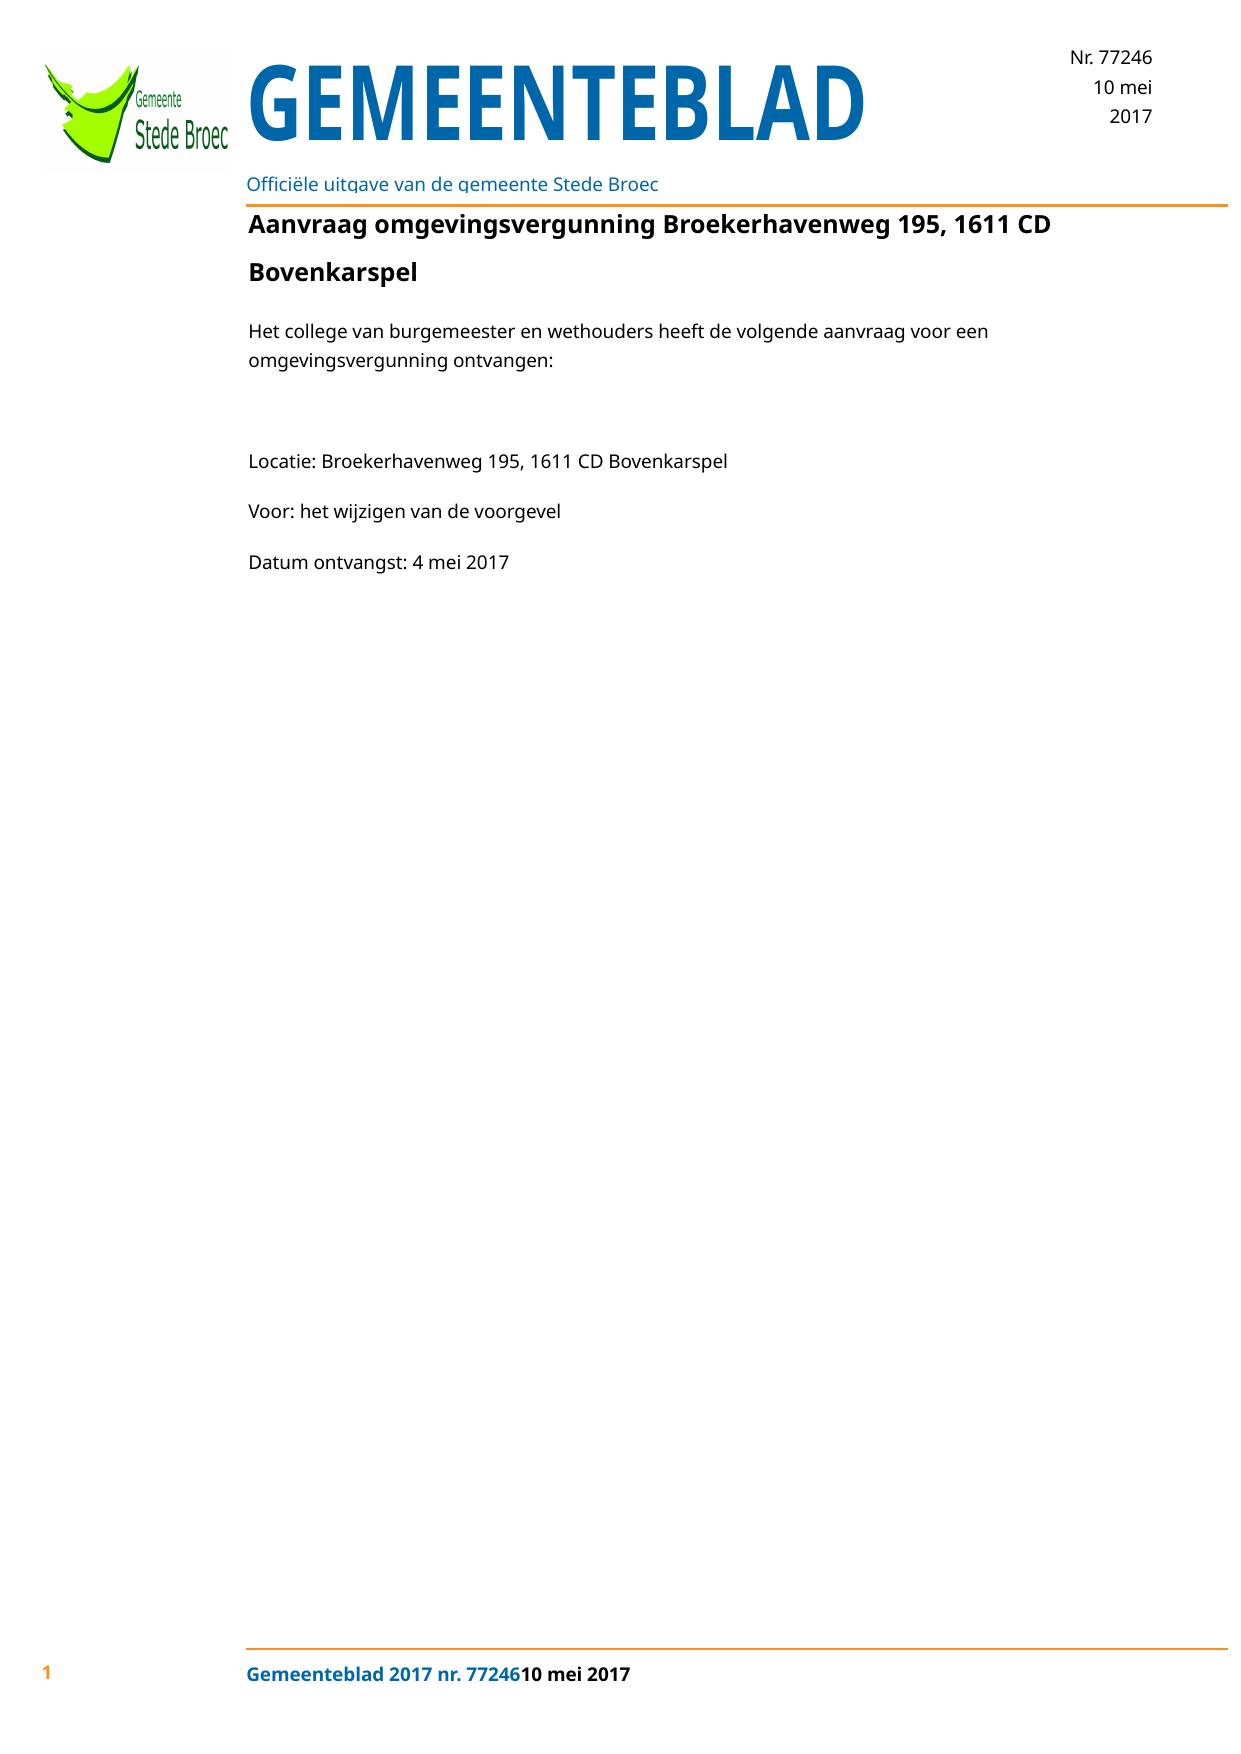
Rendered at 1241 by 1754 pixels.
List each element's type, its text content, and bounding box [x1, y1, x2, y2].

picture [41, 47, 231, 172]
text Datum ontvangst: 4 mei 2017 [248, 549, 1152, 575]
text Het college van burgemeester en wethouders heeft de volgende aanvraag voor een omgevingsvergunning ontvangen: [248, 318, 1152, 373]
text Aanvraag omgevingsvergunning Broekerhavenweg 195, 1611 CD Bovenkarspel [248, 207, 1152, 288]
text Voor: het wijzigen van de voorgevel [248, 499, 1152, 524]
text Locatie: Broekerhavenweg 195, 1611 CD Bovenkarspel [248, 448, 1152, 474]
